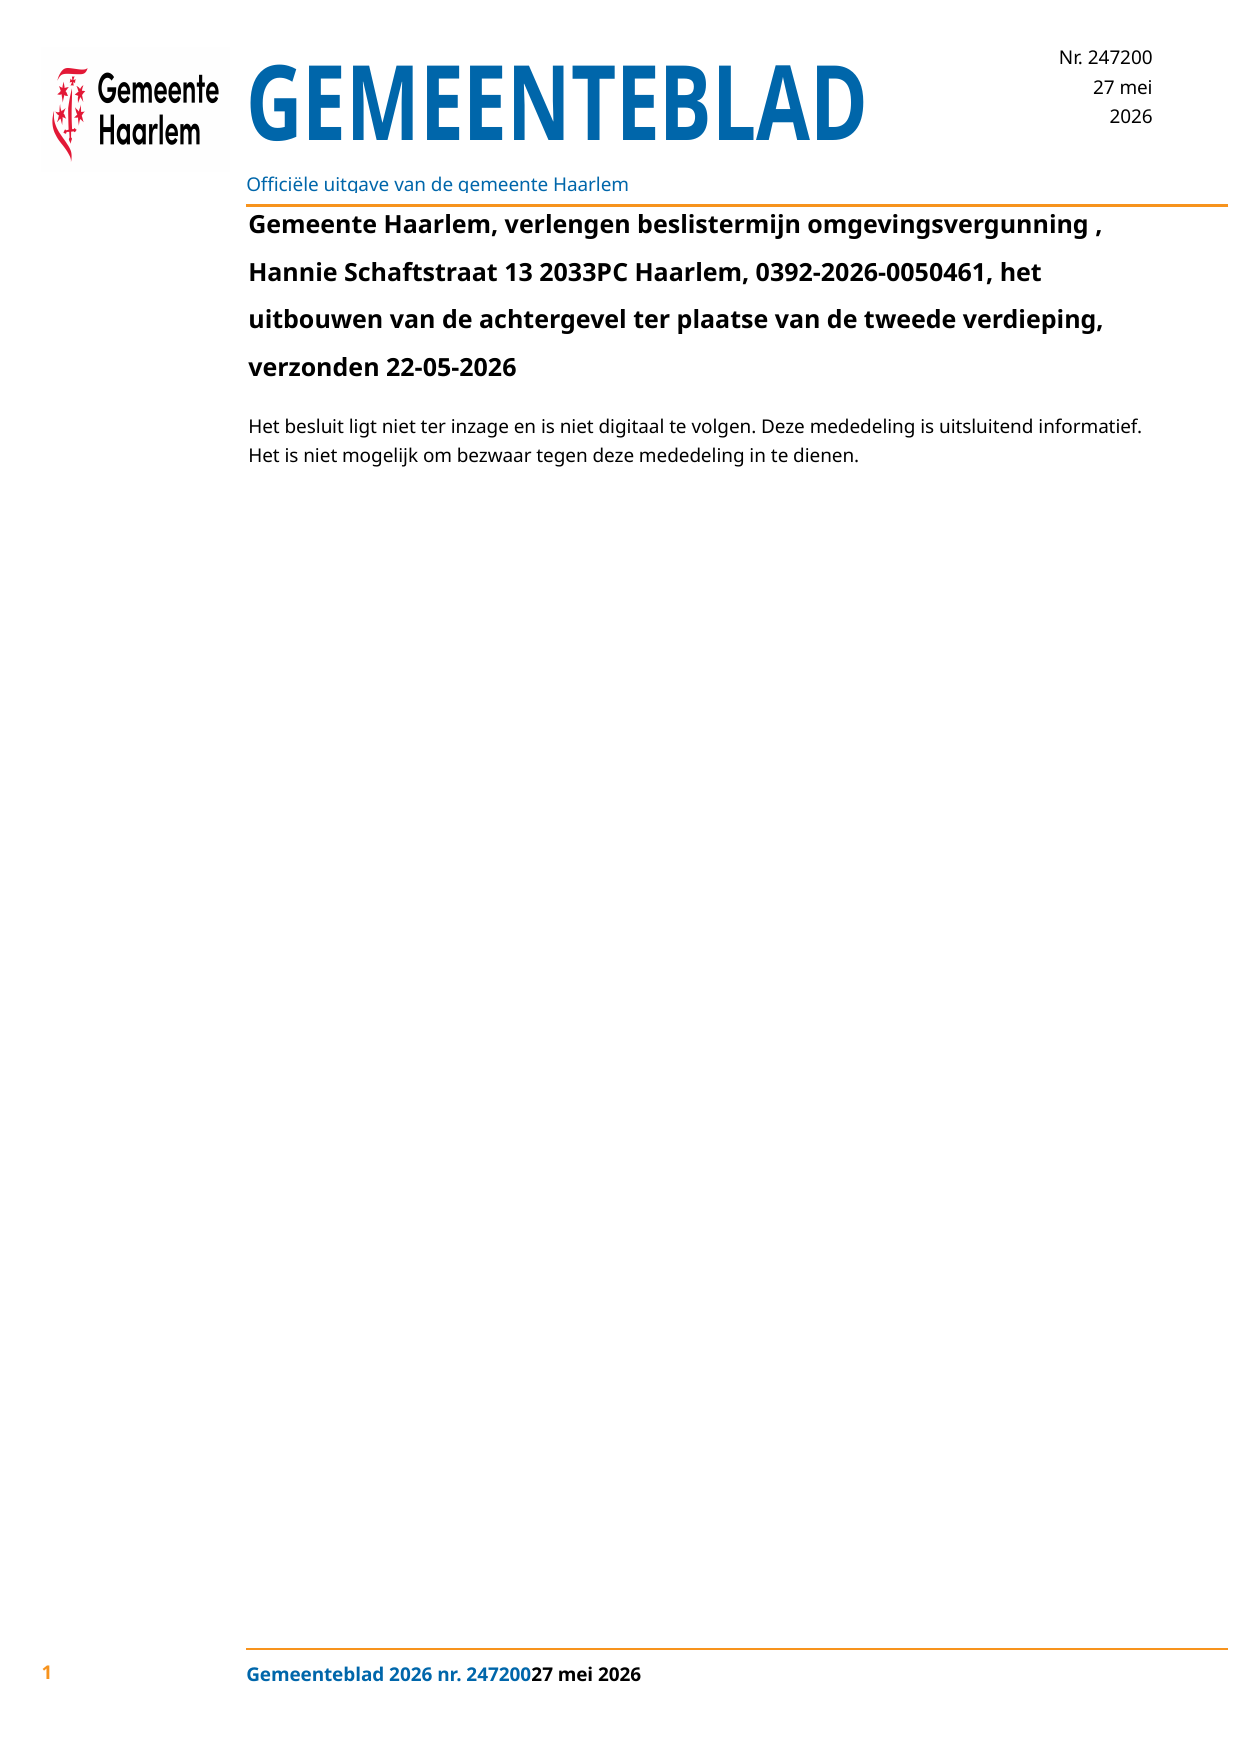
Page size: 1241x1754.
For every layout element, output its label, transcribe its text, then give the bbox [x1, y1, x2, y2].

text Gemeente Haarlem, verlengen beslistermijn omgevingsvergunning , Hannie Schaftstraat 13 2033PC Haarlem, 0392-2026-0050461, het uitbouwen van de achtergevel ter plaatse van de tweede verdieping, verzonden 22-05-2026 [248, 207, 1152, 384]
picture [41, 47, 231, 172]
text Het besluit ligt niet ter inzage en is niet digitaal te volgen. Deze mededeling is uitsluitend informatief. Het is niet mogelijk om bezwaar tegen deze mededeling in te dienen. [248, 413, 1152, 468]
